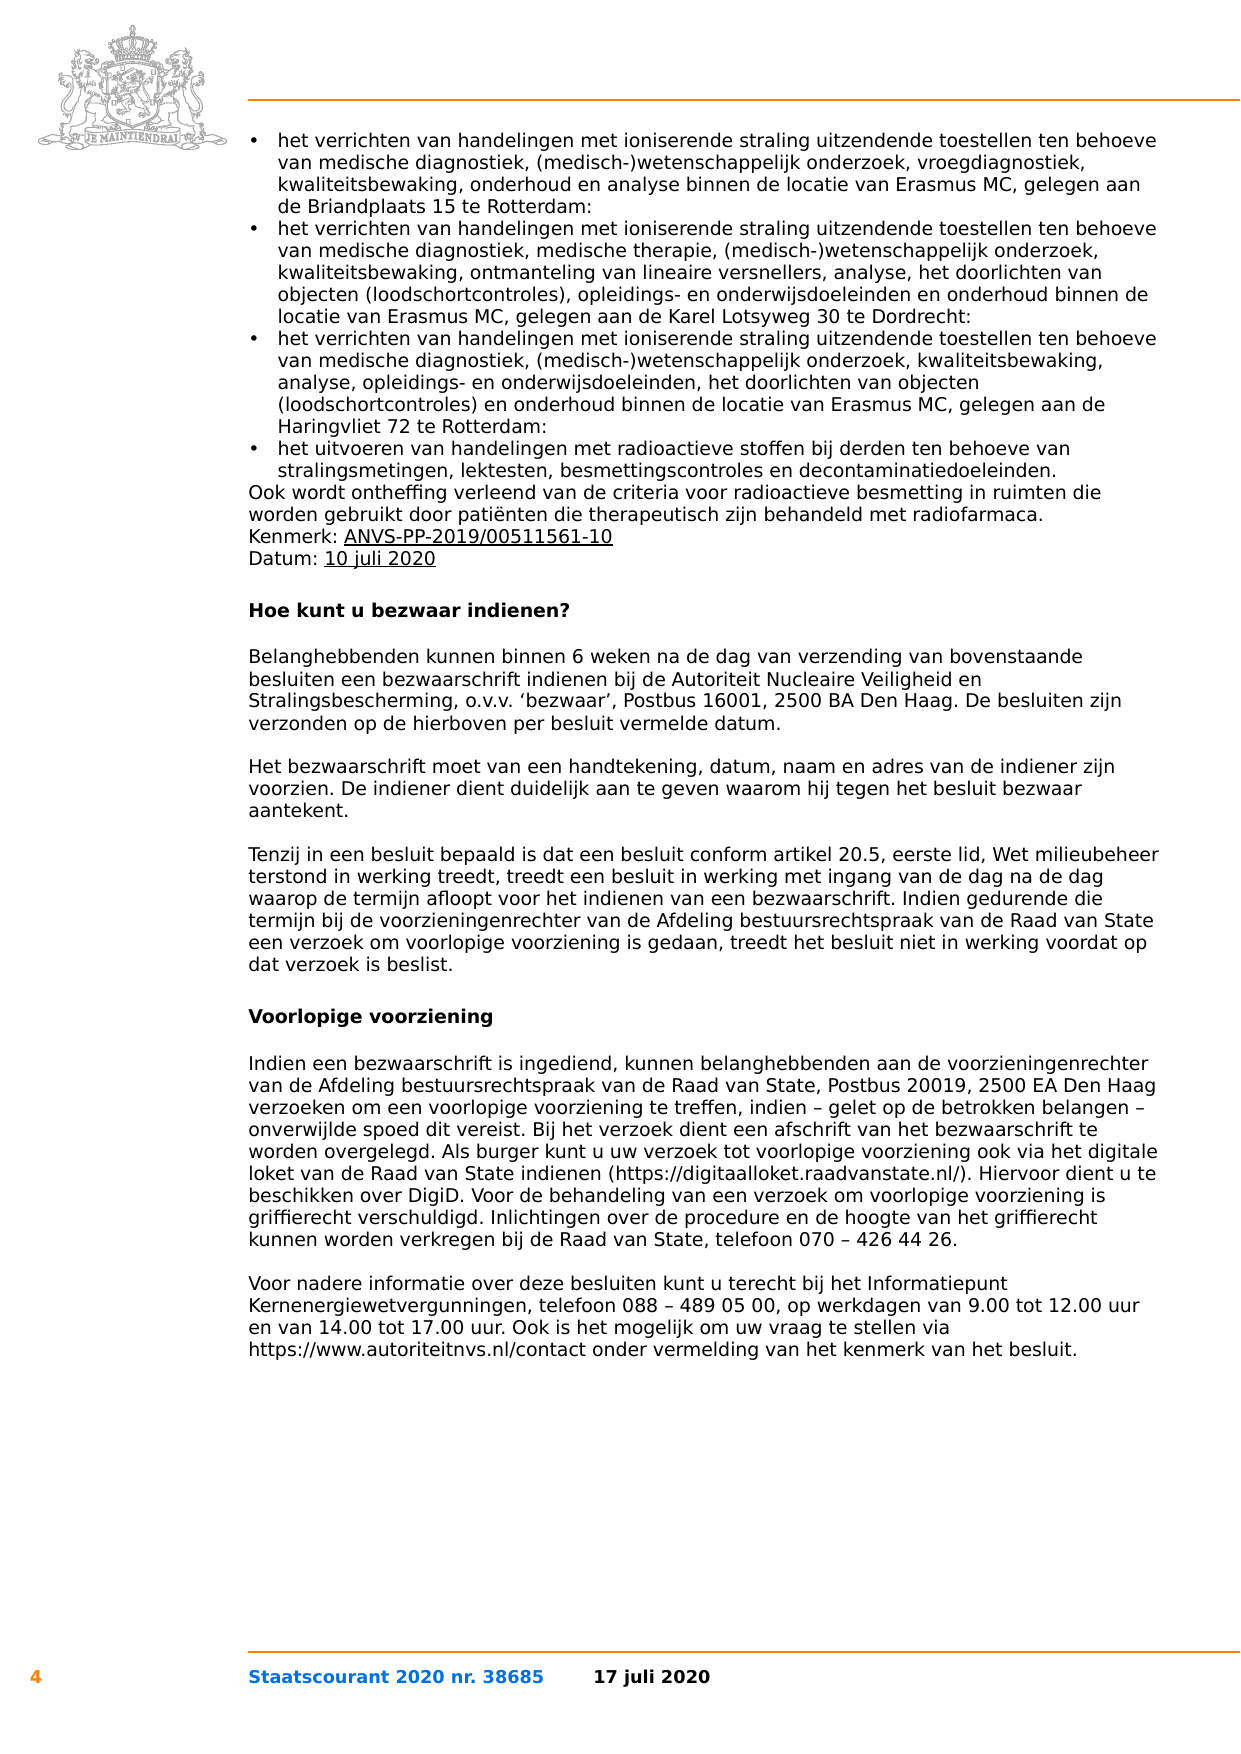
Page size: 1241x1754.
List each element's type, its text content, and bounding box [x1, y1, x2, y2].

subtitle Voorlopige voorziening [248, 1006, 1163, 1028]
text • het verrichten van handelingen met ioniserende straling uitzendende toestellen ten behoeve van medische diagnostiek, medische therapie, (medisch-)wetenschappelijk onderzoek, kwaliteitsbewaking, ontmanteling van lineaire versnellers, analyse, het doorlichten van objecten (loodschortcontroles), opleidings- en onderwijsdoeleinden en onderhoud binnen de locatie van Erasmus MC, gelegen aan de Karel Lotsyweg 30 te Dordrecht: [248, 218, 1163, 328]
text Het bezwaarschrift moet van een handtekening, datum, naam en adres van de indiener zijn voorzien. De indiener dient duidelijk aan te geven waarom hij tegen het besluit bezwaar aantekent. [248, 756, 1163, 822]
picture [38, 25, 227, 150]
text Datum: 10 juli 2020 [248, 547, 1163, 569]
text • het verrichten van handelingen met ioniserende straling uitzendende toestellen ten behoeve van medische diagnostiek, (medisch-)wetenschappelijk onderzoek, kwaliteitsbewaking, analyse, opleidings- en onderwijsdoeleinden, het doorlichten van objecten (loodschortcontroles) en onderhoud binnen de locatie van Erasmus MC, gelegen aan de Haringvliet 72 te Rotterdam: [248, 328, 1163, 438]
text Ook wordt ontheffing verleend van de criteria voor radioactieve besmetting in ruimten die worden gebruikt door patiënten die therapeutisch zijn behandeld met radiofarmaca. [248, 482, 1163, 526]
subtitle Hoe kunt u bezwaar indienen? [248, 599, 1163, 621]
text Belanghebbenden kunnen binnen 6 weken na de dag van verzending van bovenstaande besluiten een bezwaarschrift indienen bij de Autoriteit Nucleaire Veiligheid en Stralingsbescherming, o.v.v. ‘bezwaar’, Postbus 16001, 2500 BA Den Haag. De besluiten zijn verzonden op de hierboven per besluit vermelde datum. [248, 646, 1163, 734]
text Tenzij in een besluit bepaald is dat een besluit conform artikel 20.5, eerste lid, Wet milieubeheer terstond in werking treedt, treedt een besluit in werking met ingang van de dag na de dag waarop de termijn afloopt voor het indienen van een bezwaarschrift. Indien gedurende die termijn bij de voorzieningenrechter van de Afdeling bestuursrechtspraak van de Raad van State een verzoek om voorlopige voorziening is gedaan, treedt het besluit niet in werking voordat op dat verzoek is beslist. [248, 844, 1163, 976]
text • het uitvoeren van handelingen met radioactieve stoffen bij derden ten behoeve van stralingsmetingen, lektesten, besmettingscontroles en decontaminatiedoeleinden. [248, 438, 1163, 482]
text Indien een bezwaarschrift is ingediend, kunnen belanghebbenden aan de voorzieningenrechter van de Afdeling bestuursrechtspraak van de Raad van State, Postbus 20019, 2500 EA Den Haag verzoeken om een voorlopige voorziening te treffen, indien – gelet op de betrokken belangen – onverwijlde spoed dit vereist. Bij het verzoek dient een afschrift van het bezwaarschrift te worden overgelegd. Als burger kunt u uw verzoek tot voorlopige voorziening ook via het digitale loket van de Raad van State indienen (https://digitaalloket.raadvanstate.nl/). Hiervoor dient u te beschikken over DigiD. Voor de behandeling van een verzoek om voorlopige voorziening is griffierecht verschuldigd. Inlichtingen over de procedure en de hoogte van het griffierecht kunnen worden verkregen bij de Raad van State, telefoon 070 – 426 44 26. [248, 1053, 1163, 1251]
text Voor nadere informatie over deze besluiten kunt u terecht bij het Informatiepunt Kernenergiewetvergunningen, telefoon 088 – 489 05 00, op werkdagen van 9.00 tot 12.00 uur en van 14.00 tot 17.00 uur. Ook is het mogelijk om uw vraag te stellen via https://www.autoriteitnvs.nl/contact onder vermelding van het kenmerk van het besluit. [248, 1273, 1163, 1361]
text • het verrichten van handelingen met ioniserende straling uitzendende toestellen ten behoeve van medische diagnostiek, (medisch-)wetenschappelijk onderzoek, vroegdiagnostiek, kwaliteitsbewaking, onderhoud en analyse binnen de locatie van Erasmus MC, gelegen aan de Briandplaats 15 te Rotterdam: [248, 130, 1163, 218]
text Kenmerk: ANVS-PP-2019/00511561-10 [248, 526, 1163, 547]
